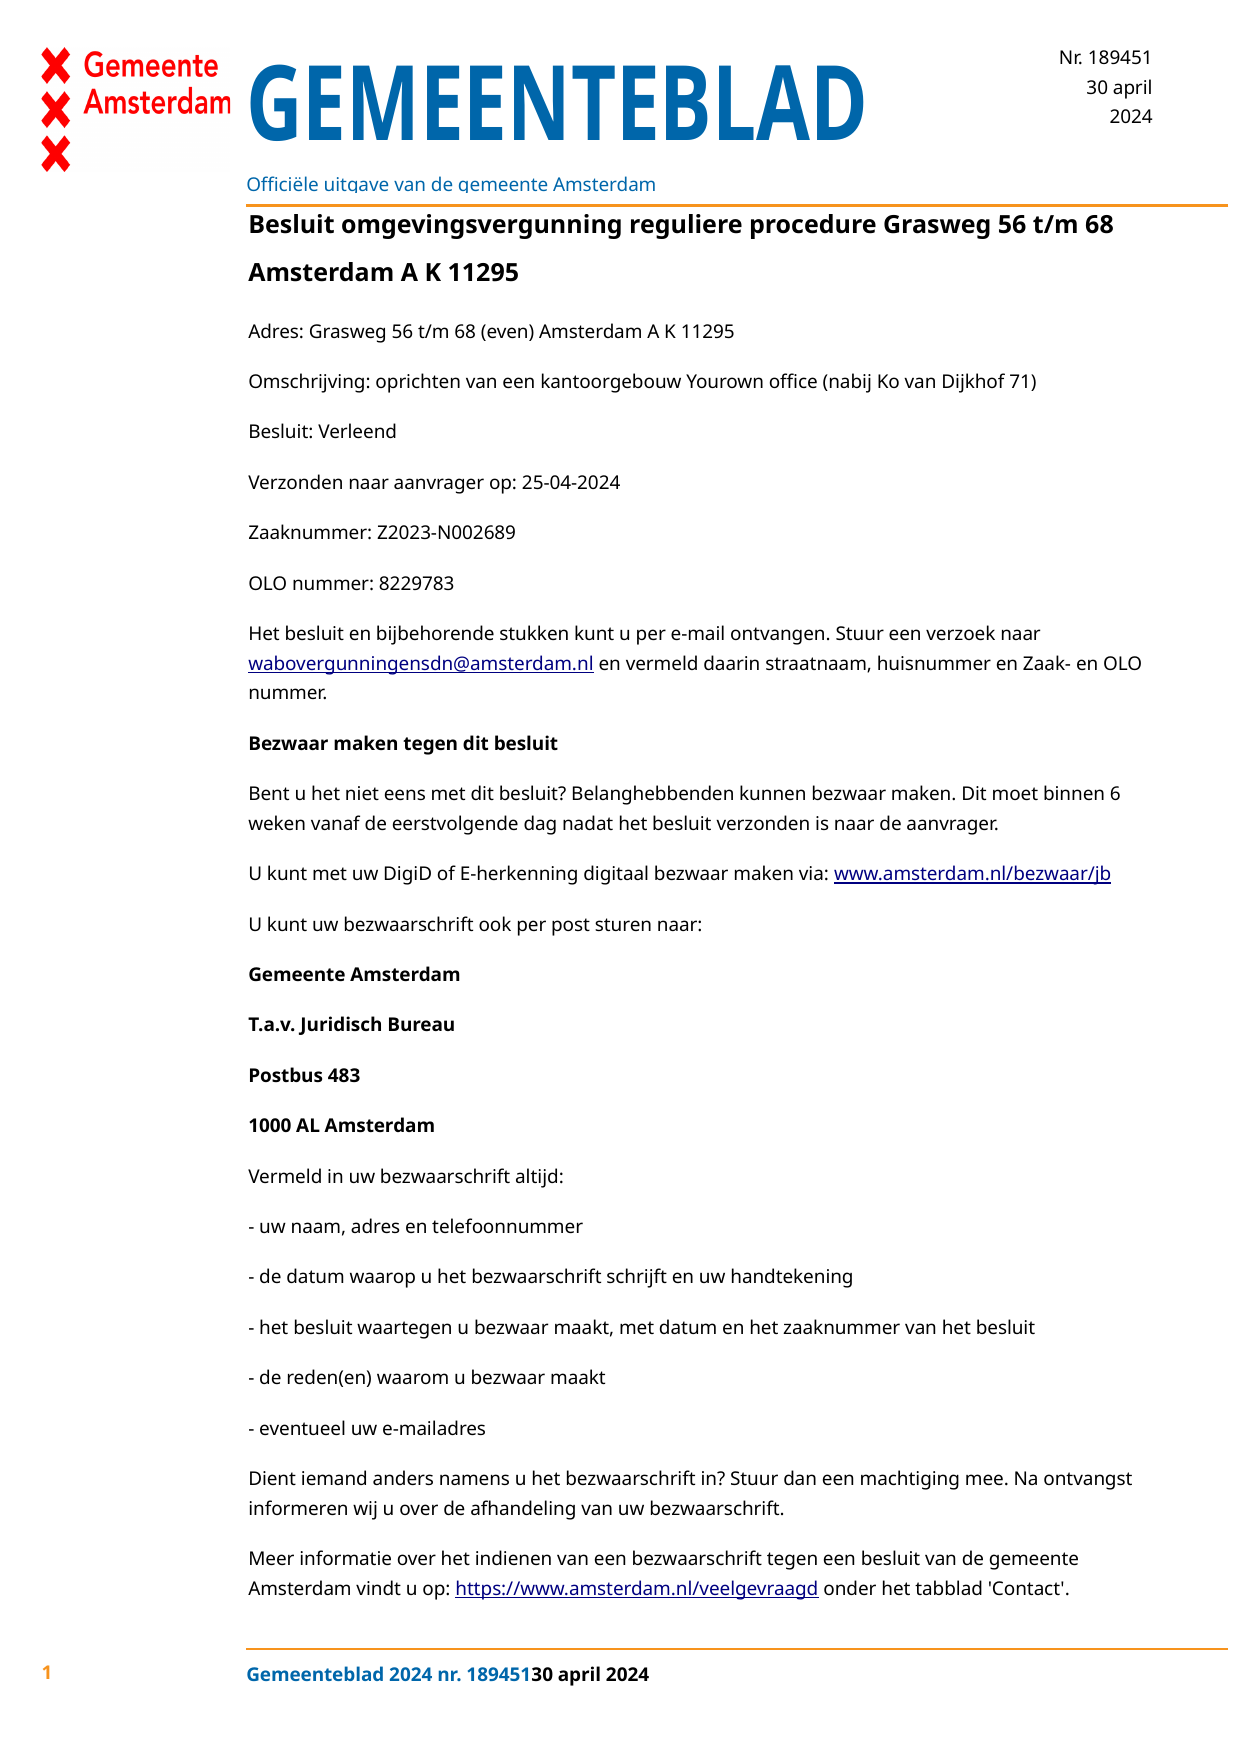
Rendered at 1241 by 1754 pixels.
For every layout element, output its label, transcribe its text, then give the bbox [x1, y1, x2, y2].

text Verzonden naar aanvrager op: 25-04-2024 [248, 469, 1152, 495]
text Besluit: Verleend [248, 419, 1152, 444]
text Postbus 483 [248, 1062, 1152, 1088]
text U kunt met uw DigiD of E-herkenning digitaal bezwaar maken via: www.amsterdam.nl/bezwaar/jb [248, 860, 1152, 886]
text Besluit omgevingsvergunning reguliere procedure Grasweg 56 t/m 68 Amsterdam A K 11295 [248, 207, 1152, 288]
text 1000 AL Amsterdam [248, 1112, 1152, 1138]
text Gemeente Amsterdam [248, 961, 1152, 987]
text - het besluit waartegen u bezwaar maakt, met datum en het zaaknummer van het besluit [248, 1314, 1152, 1340]
text - de reden(en) waarom u bezwaar maakt [248, 1364, 1152, 1390]
text Adres: Grasweg 56 t/m 68 (even) Amsterdam A K 11295 [248, 318, 1152, 344]
picture [41, 47, 231, 172]
text - uw naam, adres en telefoonnummer [248, 1213, 1152, 1239]
text T.a.v. Juridisch Bureau [248, 1012, 1152, 1037]
text U kunt uw bezwaarschrift ook per post sturen naar: [248, 911, 1152, 937]
text Bent u het niet eens met dit besluit? Belanghebbenden kunnen bezwaar maken. Dit moet binnen 6 weken vanaf de eerstvolgende dag nadat het besluit verzonden is naar de aanvrager. [248, 780, 1152, 836]
text Dient iemand anders namens u het bezwaarschrift in? Stuur dan een machtiging mee. Na ontvangst informeren wij u over de afhandeling van uw bezwaarschrift. [248, 1465, 1152, 1521]
text Vermeld in uw bezwaarschrift altijd: [248, 1163, 1152, 1189]
text OLO nummer: 8229783 [248, 570, 1152, 596]
text Het besluit en bijbehorende stukken kunt u per e-mail ontvangen. Stuur een verzoek naar wabovergunningensdn@amsterdam.nl en vermeld daarin straatnaam, huisnummer en Zaak- en OLO nummer. [248, 620, 1152, 705]
text Omschrijving: oprichten van een kantoorgebouw Yourown office (nabij Ko van Dijkhof 71) [248, 368, 1152, 394]
text Meer informatie over het indienen van een bezwaarschrift tegen een besluit van de gemeente Amsterdam vindt u op: https://www.amsterdam.nl/veelgevraagd onder het tabblad 'Contact'. [248, 1545, 1152, 1601]
text Bezwaar maken tegen dit besluit [248, 730, 1152, 756]
text - de datum waarop u het bezwaarschrift schrijft en uw handtekening [248, 1264, 1152, 1289]
text Zaaknummer: Z2023-N002689 [248, 519, 1152, 545]
text - eventueel uw e-mailadres [248, 1415, 1152, 1441]
